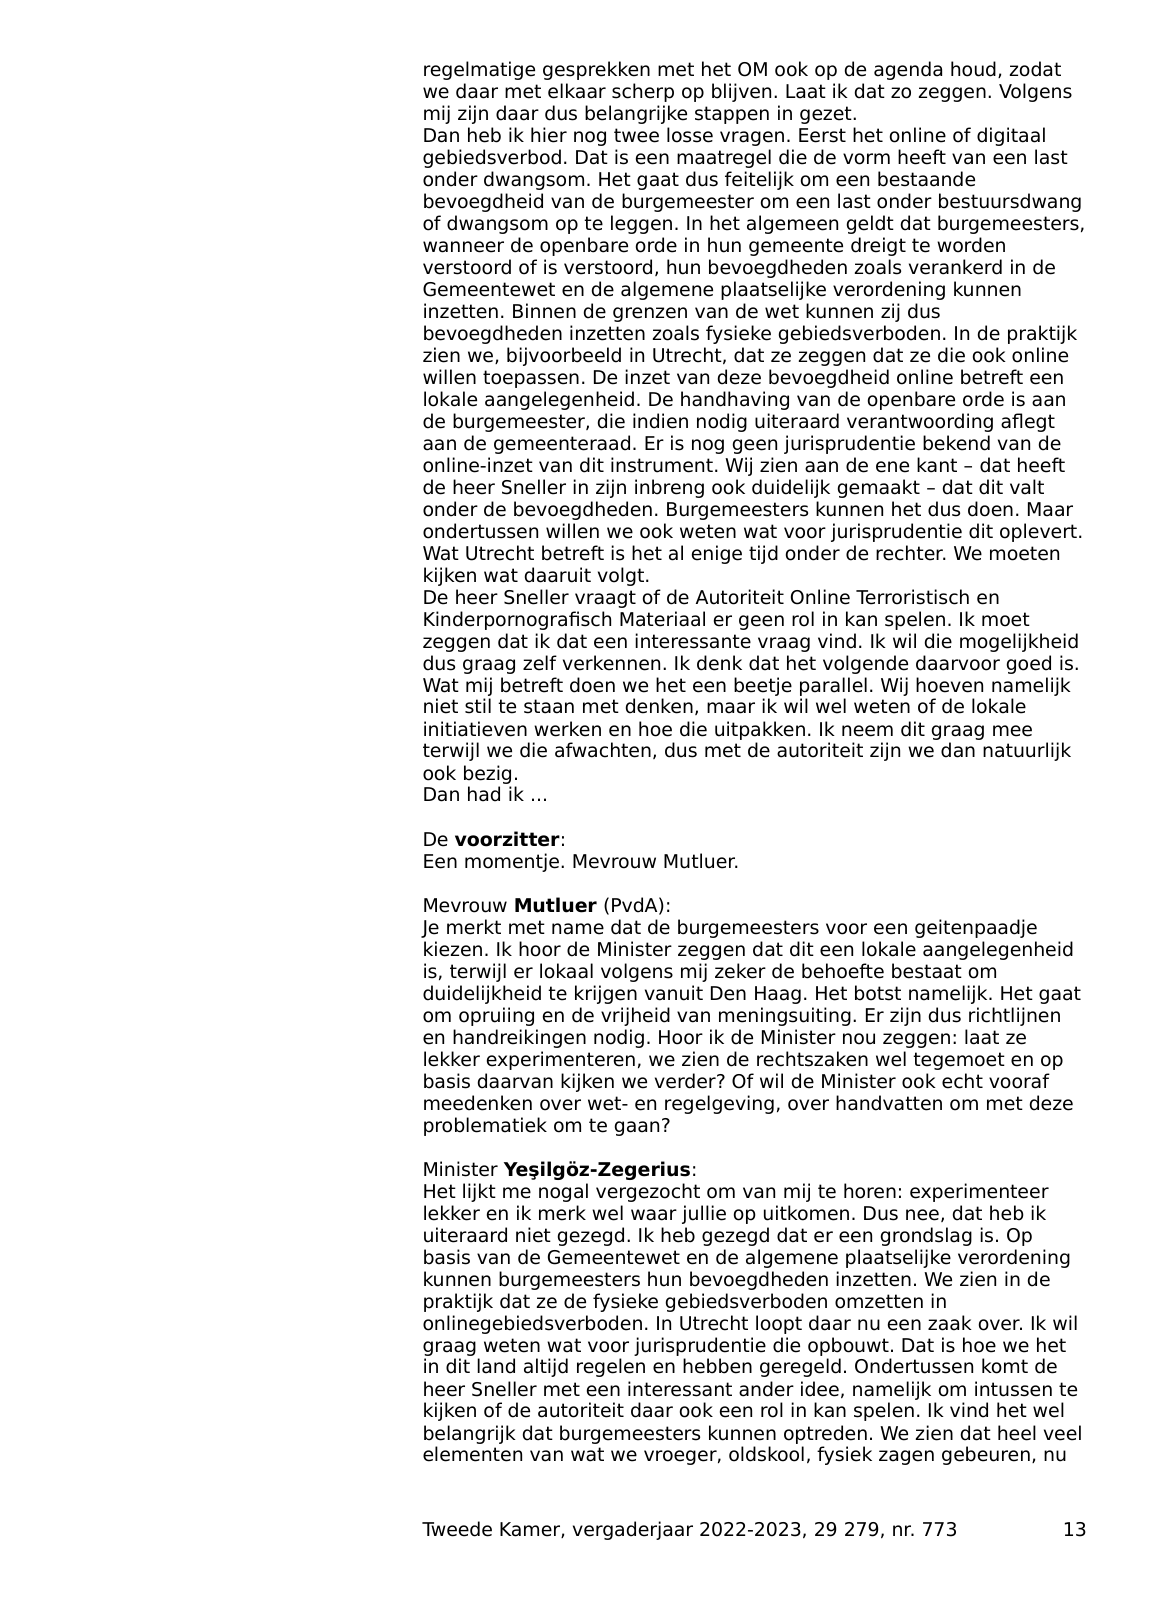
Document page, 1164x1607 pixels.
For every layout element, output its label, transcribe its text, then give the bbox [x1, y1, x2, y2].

text regelmatige gesprekken met het OM ook op de agenda houd, zodat we daar met elkaar scherp op blijven. Laat ik dat zo zeggen. Volgens mij zijn daar dus belangrijke stappen in gezet. [422, 59, 1087, 125]
text Het lijkt me nogal vergezocht om van mij te horen: experimenteer lekker en ik merk wel waar jullie op uitkomen. Dus nee, dat heb ik uiteraard niet gezegd. Ik heb gezegd dat er een grondslag is. Op basis van de Gemeentewet en de algemene plaatselijke verordening kunnen burgemeesters hun bevoegdheden inzetten. We zien in de praktijk dat ze de fysieke gebiedsverboden omzetten in onlinegebiedsverboden. In Utrecht loopt daar nu een zaak over. Ik wil graag weten wat voor jurisprudentie die opbouwt. Dat is hoe we het in dit land altijd regelen en hebben geregeld. Ondertussen komt de heer Sneller met een interessant ander idee, namelijk om intussen te kijken of de autoriteit daar ook een rol in kan spelen. Ik vind het wel belangrijk dat burgemeesters kunnen optreden. We zien dat heel veel elementen van wat we vroeger, oldskool, fysiek zagen gebeuren, nu [422, 1181, 1087, 1466]
text Mevrouw Mutluer (PvdA): [422, 895, 1087, 917]
text Minister Yeşilgöz-Zegerius: [422, 1159, 1087, 1181]
text Dan heb ik hier nog twee losse vragen. Eerst het online of digitaal gebiedsverbod. Dat is een maatregel die de vorm heeft van een last onder dwangsom. Het gaat dus feitelijk om een bestaande bevoegdheid van de burgemeester om een last onder bestuursdwang of dwangsom op te leggen. In het algemeen geldt dat burgemeesters, wanneer de openbare orde in hun gemeente dreigt te worden verstoord of is verstoord, hun bevoegdheden zoals verankerd in de Gemeentewet en de algemene plaatselijke verordening kunnen inzetten. Binnen de grenzen van de wet kunnen zij dus bevoegdheden inzetten zoals fysieke gebiedsverboden. In de praktijk zien we, bijvoorbeeld in Utrecht, dat ze zeggen dat ze die ook online willen toepassen. De inzet van deze bevoegdheid online betreft een lokale aangelegenheid. De handhaving van de openbare orde is aan de burgemeester, die indien nodig uiteraard verantwoording aflegt aan de gemeenteraad. Er is nog geen jurisprudentie bekend van de online-inzet van dit instrument. Wij zien aan de ene kant – dat heeft de heer Sneller in zijn inbreng ook duidelijk gemaakt – dat dit valt onder de bevoegdheden. Burgemeesters kunnen het dus doen. Maar ondertussen willen we ook weten wat voor jurisprudentie dit oplevert. Wat Utrecht betreft is het al enige tijd onder de rechter. We moeten kijken wat daaruit volgt. [422, 125, 1087, 587]
text De heer Sneller vraagt of de Autoriteit Online Terroristisch en Kinderpornografisch Materiaal er geen rol in kan spelen. Ik moet zeggen dat ik dat een interessante vraag vind. Ik wil die mogelijkheid dus graag zelf verkennen. Ik denk dat het volgende daarvoor goed is. Wat mij betreft doen we het een beetje parallel. Wij hoeven namelijk niet stil te staan met denken, maar ik wil wel weten of de lokale initiatieven werken en hoe die uitpakken. Ik neem dit graag mee terwijl we die afwachten, dus met de autoriteit zijn we dan natuurlijk ook bezig. [422, 587, 1087, 784]
text Je merkt met name dat de burgemeesters voor een geitenpaadje kiezen. Ik hoor de Minister zeggen dat dit een lokale aangelegenheid is, terwijl er lokaal volgens mij zeker de behoefte bestaat om duidelijkheid te krijgen vanuit Den Haag. Het botst namelijk. Het gaat om opruiing en de vrijheid van meningsuiting. Er zijn dus richtlijnen en handreikingen nodig. Hoor ik de Minister nou zeggen: laat ze lekker experimenteren, we zien de rechtszaken wel tegemoet en op basis daarvan kijken we verder? Of wil de Minister ook echt vooraf meedenken over wet- en regelgeving, over handvatten om met deze problematiek om te gaan? [422, 917, 1087, 1136]
text De voorzitter: [422, 828, 1087, 851]
text Dan had ik ... [422, 784, 1087, 806]
text Een momentje. Mevrouw Mutluer. [422, 851, 1087, 872]
